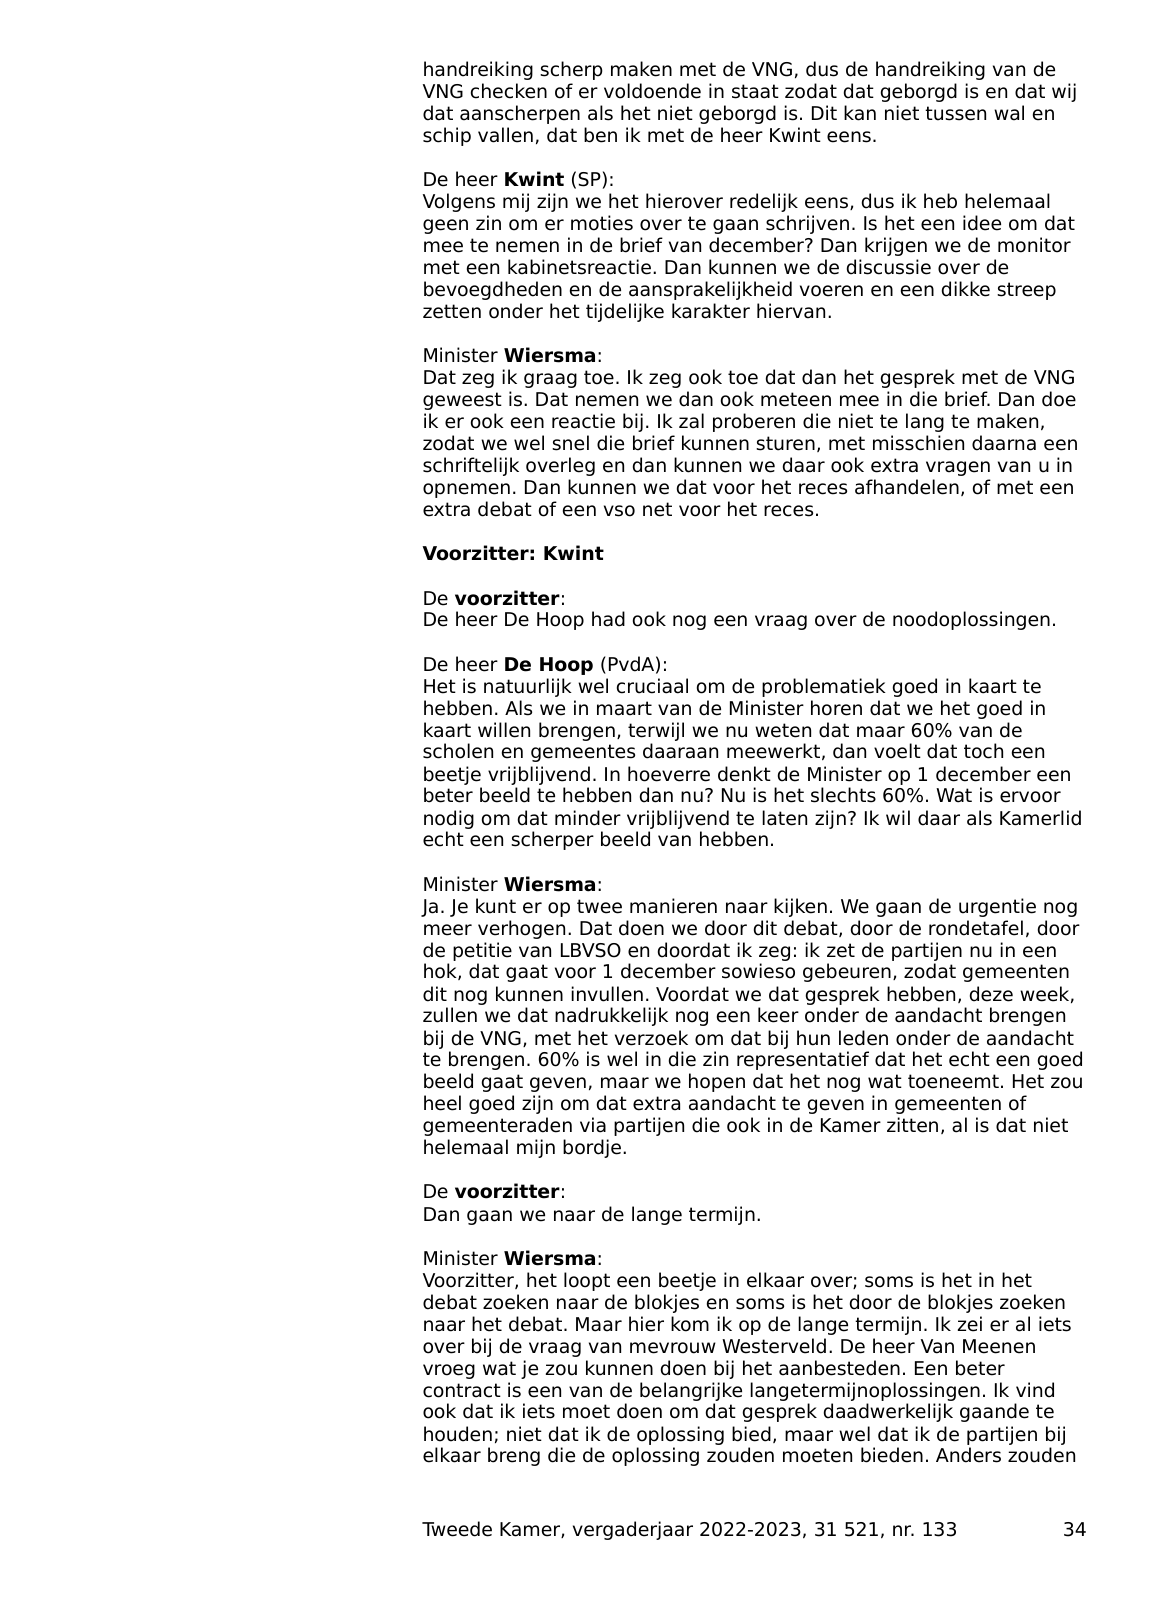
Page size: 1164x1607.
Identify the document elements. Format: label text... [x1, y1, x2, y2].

subtitle Voorzitter: Kwint [422, 543, 1087, 565]
text Ja. Je kunt er op twee manieren naar kijken. We gaan de urgentie nog meer verhogen. Dat doen we door dit debat, door de rondetafel, door de petitie van LBVSO en doordat ik zeg: ik zet de partijen nu in een hok, dat gaat voor 1 december sowieso gebeuren, zodat gemeenten dit nog kunnen invullen. Voordat we dat gesprek hebben, deze week, zullen we dat nadrukkelijk nog een keer onder de aandacht brengen bij de VNG, met het verzoek om dat bij hun leden onder de aandacht te brengen. 60% is wel in die zin representatief dat het echt een goed beeld gaat geven, maar we hopen dat het nog wat toeneemt. Het zou heel goed zijn om dat extra aandacht te geven in gemeenten of gemeenteraden via partijen die ook in de Kamer zitten, al is dat niet helemaal mijn bordje. [422, 896, 1087, 1159]
text Dat zeg ik graag toe. Ik zeg ook toe dat dan het gesprek met de VNG geweest is. Dat nemen we dan ook meteen mee in die brief. Dan doe ik er ook een reactie bij. Ik zal proberen die niet te lang te maken, zodat we wel snel die brief kunnen sturen, met misschien daarna een schriftelijk overleg en dan kunnen we daar ook extra vragen van u in opnemen. Dan kunnen we dat voor het reces afhandelen, of met een extra debat of een vso net voor het reces. [422, 367, 1087, 521]
text Dan gaan we naar de lange termijn. [422, 1203, 1087, 1225]
text handreiking scherp maken met de VNG, dus de handreiking van de VNG checken of er voldoende in staat zodat dat geborgd is en dat wij dat aanscherpen als het niet geborgd is. Dit kan niet tussen wal en schip vallen, dat ben ik met de heer Kwint eens. [422, 59, 1087, 147]
text De heer Kwint (SP): [422, 169, 1087, 191]
text Minister Wiersma: [422, 345, 1087, 367]
text De voorzitter: [422, 587, 1087, 609]
text De heer De Hoop had ook nog een vraag over de noodoplossingen. [422, 609, 1087, 631]
text Voorzitter, het loopt een beetje in elkaar over; soms is het in het debat zoeken naar de blokjes en soms is het door de blokjes zoeken naar het debat. Maar hier kom ik op de lange termijn. Ik zei er al iets over bij de vraag van mevrouw Westerveld. De heer Van Meenen vroeg wat je zou kunnen doen bij het aanbesteden. Een beter contract is een van de belangrijke langetermijnoplossingen. Ik vind ook dat ik iets moet doen om dat gesprek daadwerkelijk gaande te houden; niet dat ik de oplossing bied, maar wel dat ik de partijen bij elkaar breng die de oplossing zouden moeten bieden. Anders zouden [422, 1269, 1087, 1467]
text Minister Wiersma: [422, 873, 1087, 896]
text Minister Wiersma: [422, 1248, 1087, 1269]
text De heer De Hoop (PvdA): [422, 653, 1087, 676]
text De voorzitter: [422, 1181, 1087, 1203]
text Het is natuurlijk wel cruciaal om de problematiek goed in kaart te hebben. Als we in maart van de Minister horen dat we het goed in kaart willen brengen, terwijl we nu weten dat maar 60% van de scholen en gemeentes daaraan meewerkt, dan voelt dat toch een beetje vrijblijvend. In hoeverre denkt de Minister op 1 december een beter beeld te hebben dan nu? Nu is het slechts 60%. Wat is ervoor nodig om dat minder vrijblijvend te laten zijn? Ik wil daar als Kamerlid echt een scherper beeld van hebben. [422, 676, 1087, 851]
text Volgens mij zijn we het hierover redelijk eens, dus ik heb helemaal geen zin om er moties over te gaan schrijven. Is het een idee om dat mee te nemen in de brief van december? Dan krijgen we de monitor met een kabinetsreactie. Dan kunnen we de discussie over de bevoegdheden en de aansprakelijkheid voeren en een dikke streep zetten onder het tijdelijke karakter hiervan. [422, 191, 1087, 323]
